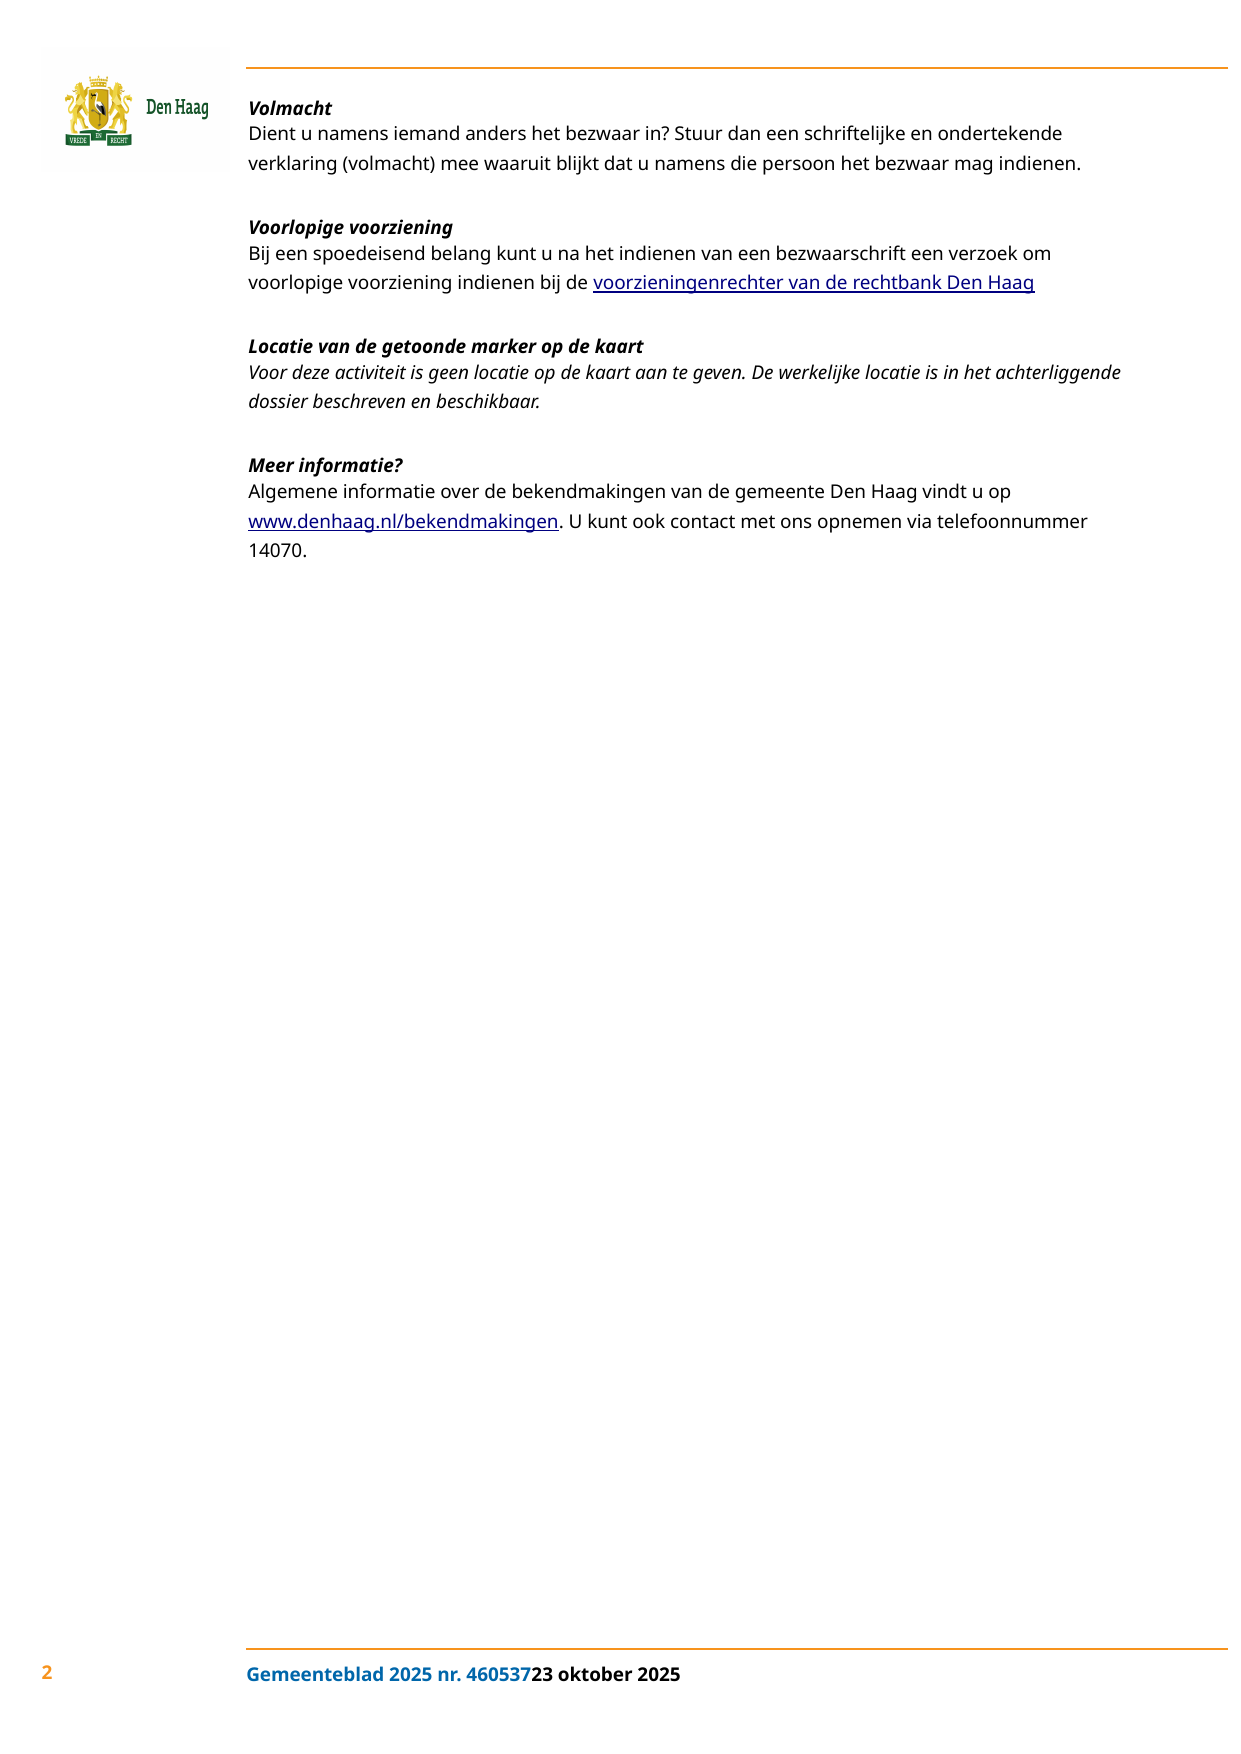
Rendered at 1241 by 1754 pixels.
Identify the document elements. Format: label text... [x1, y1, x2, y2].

text Voorlopige voorziening [248, 214, 1152, 240]
text Dient u namens iemand anders het bezwaar in? Stuur dan een schriftelijke en ondertekende verklaring (volmacht) mee waaruit blijkt dat u namens die persoon het bezwaar mag indienen. [248, 121, 1152, 176]
text Voor deze activiteit is geen locatie op de kaart aan te geven. De werkelijke locatie is in het achterliggende dossier beschreven en beschikbaar. [248, 359, 1152, 414]
text Meer informatie? [248, 453, 1152, 478]
text Bij een spoedeisend belang kunt u na het indienen van een bezwaarschrift een verzoek om voorlopige voorziening indienen bij de voorzieningenrechter van de rechtbank Den Haag [248, 240, 1152, 295]
text Volmacht [248, 95, 1152, 121]
picture [41, 47, 231, 172]
text Algemene informatie over de bekendmakingen van de gemeente Den Haag vindt u op www.denhaag.nl/bekendmakingen. U kunt ook contact met ons opnemen via telefoonnummer 14070. [248, 478, 1152, 563]
text Locatie van de getoonde marker op de kaart [248, 333, 1152, 359]
